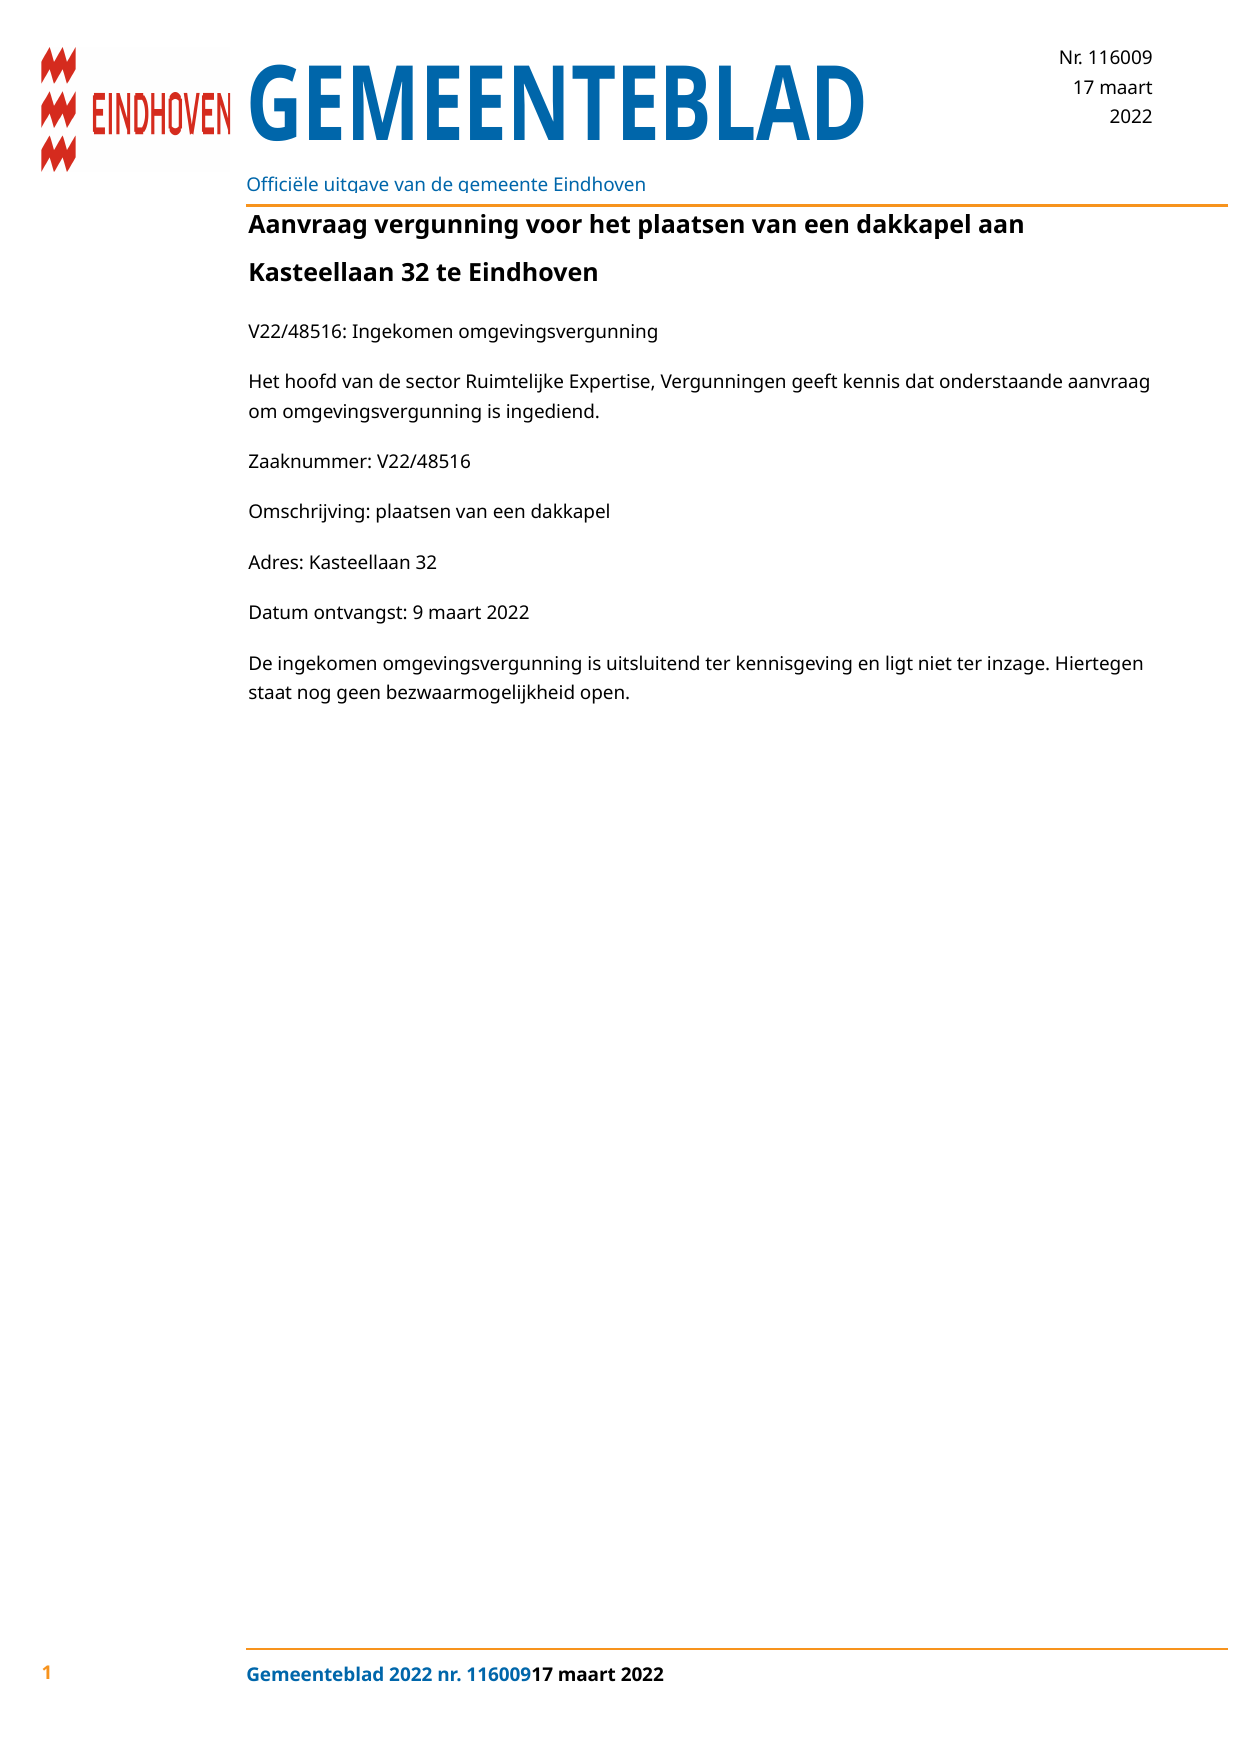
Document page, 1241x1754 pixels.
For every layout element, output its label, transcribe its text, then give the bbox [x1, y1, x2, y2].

text Zaaknummer: V22/48516 [248, 448, 1152, 474]
text Adres: Kasteellaan 32 [248, 549, 1152, 575]
text Omschrijving: plaatsen van een dakkapel [248, 499, 1152, 524]
text Aanvraag vergunning voor het plaatsen van een dakkapel aan Kasteellaan 32 te Eindhoven [248, 207, 1152, 288]
text V22/48516: Ingekomen omgevingsvergunning [248, 318, 1152, 344]
text Datum ontvangst: 9 maart 2022 [248, 599, 1152, 625]
text De ingekomen omgevingsvergunning is uitsluitend ter kennisgeving en ligt niet ter inzage. Hiertegen staat nog geen bezwaarmogelijkheid open. [248, 650, 1152, 705]
text Het hoofd van de sector Ruimtelijke Expertise, Vergunningen geeft kennis dat onderstaande aanvraag om omgevingsvergunning is ingediend. [248, 368, 1152, 424]
picture [41, 47, 231, 172]
